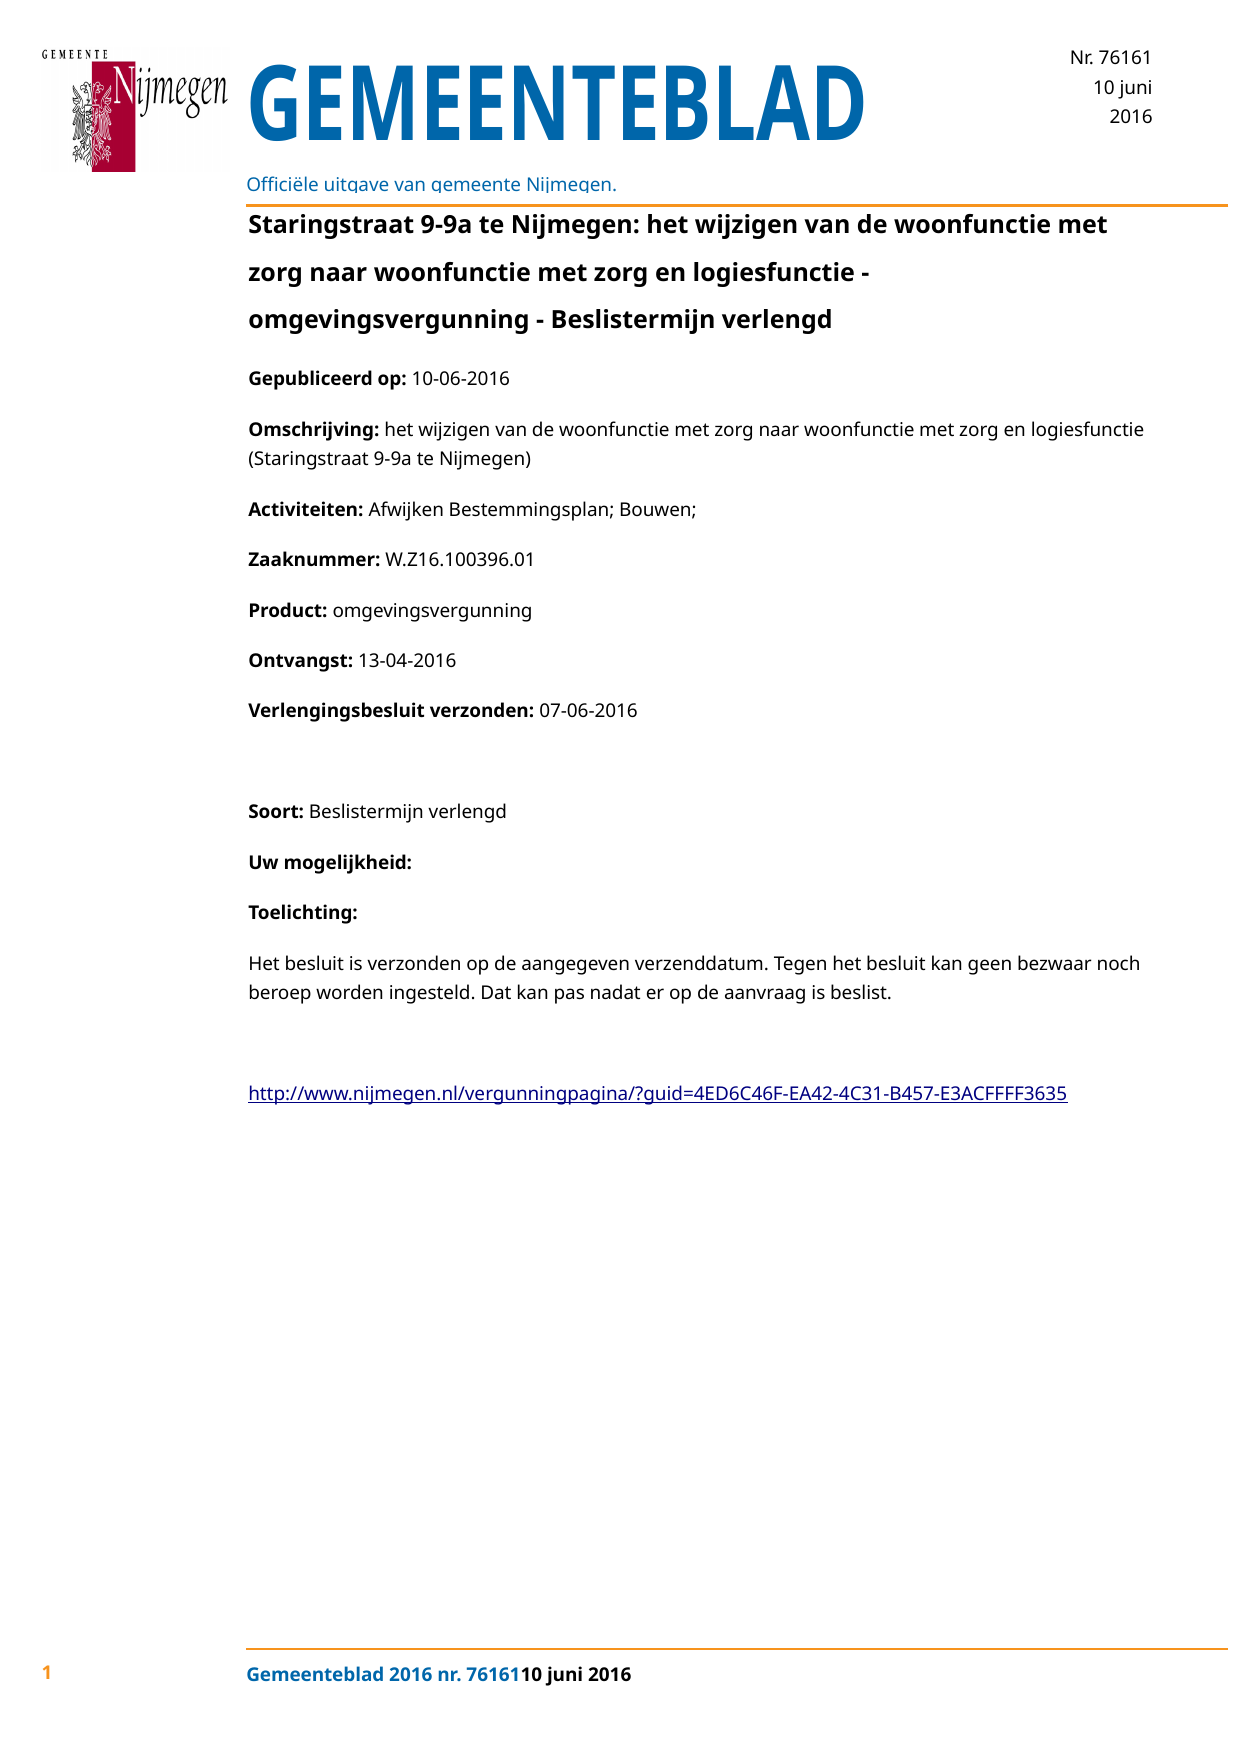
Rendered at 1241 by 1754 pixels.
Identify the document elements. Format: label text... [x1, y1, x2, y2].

text Het besluit is verzonden op de aangegeven verzenddatum. Tegen het besluit kan geen bezwaar noch beroep worden ingesteld. Dat kan pas nadat er op de aanvraag is beslist. [248, 950, 1152, 1005]
text Staringstraat 9-9a te Nijmegen: het wijzigen van de woonfunctie met zorg naar woonfunctie met zorg en logiesfunctie - omgevingsvergunning - Beslistermijn verlengd [248, 207, 1152, 336]
text Toelichting: [248, 899, 1152, 925]
picture [41, 47, 231, 172]
text Gepubliceerd op: 10-06-2016 [248, 366, 1152, 391]
text Omschrijving: het wijzigen van de woonfunctie met zorg naar woonfunctie met zorg en logiesfunctie (Staringstraat 9-9a te Nijmegen) [248, 416, 1152, 471]
text Verlengingsbesluit verzonden: 07-06-2016 [248, 698, 1152, 723]
text Uw mogelijkheid: [248, 849, 1152, 874]
text Ontvangst: 13-04-2016 [248, 647, 1152, 673]
text Zaaknummer: W.Z16.100396.01 [248, 546, 1152, 572]
text Soort: Beslistermijn verlengd [248, 798, 1152, 824]
text Product: omgevingsvergunning [248, 597, 1152, 622]
text Activiteiten: Afwijken Bestemmingsplan; Bouwen; [248, 496, 1152, 522]
text http://www.nijmegen.nl/vergunningpagina/?guid=4ED6C46F-EA42-4C31-B457-E3ACFFFF3635 [248, 1080, 1152, 1106]
